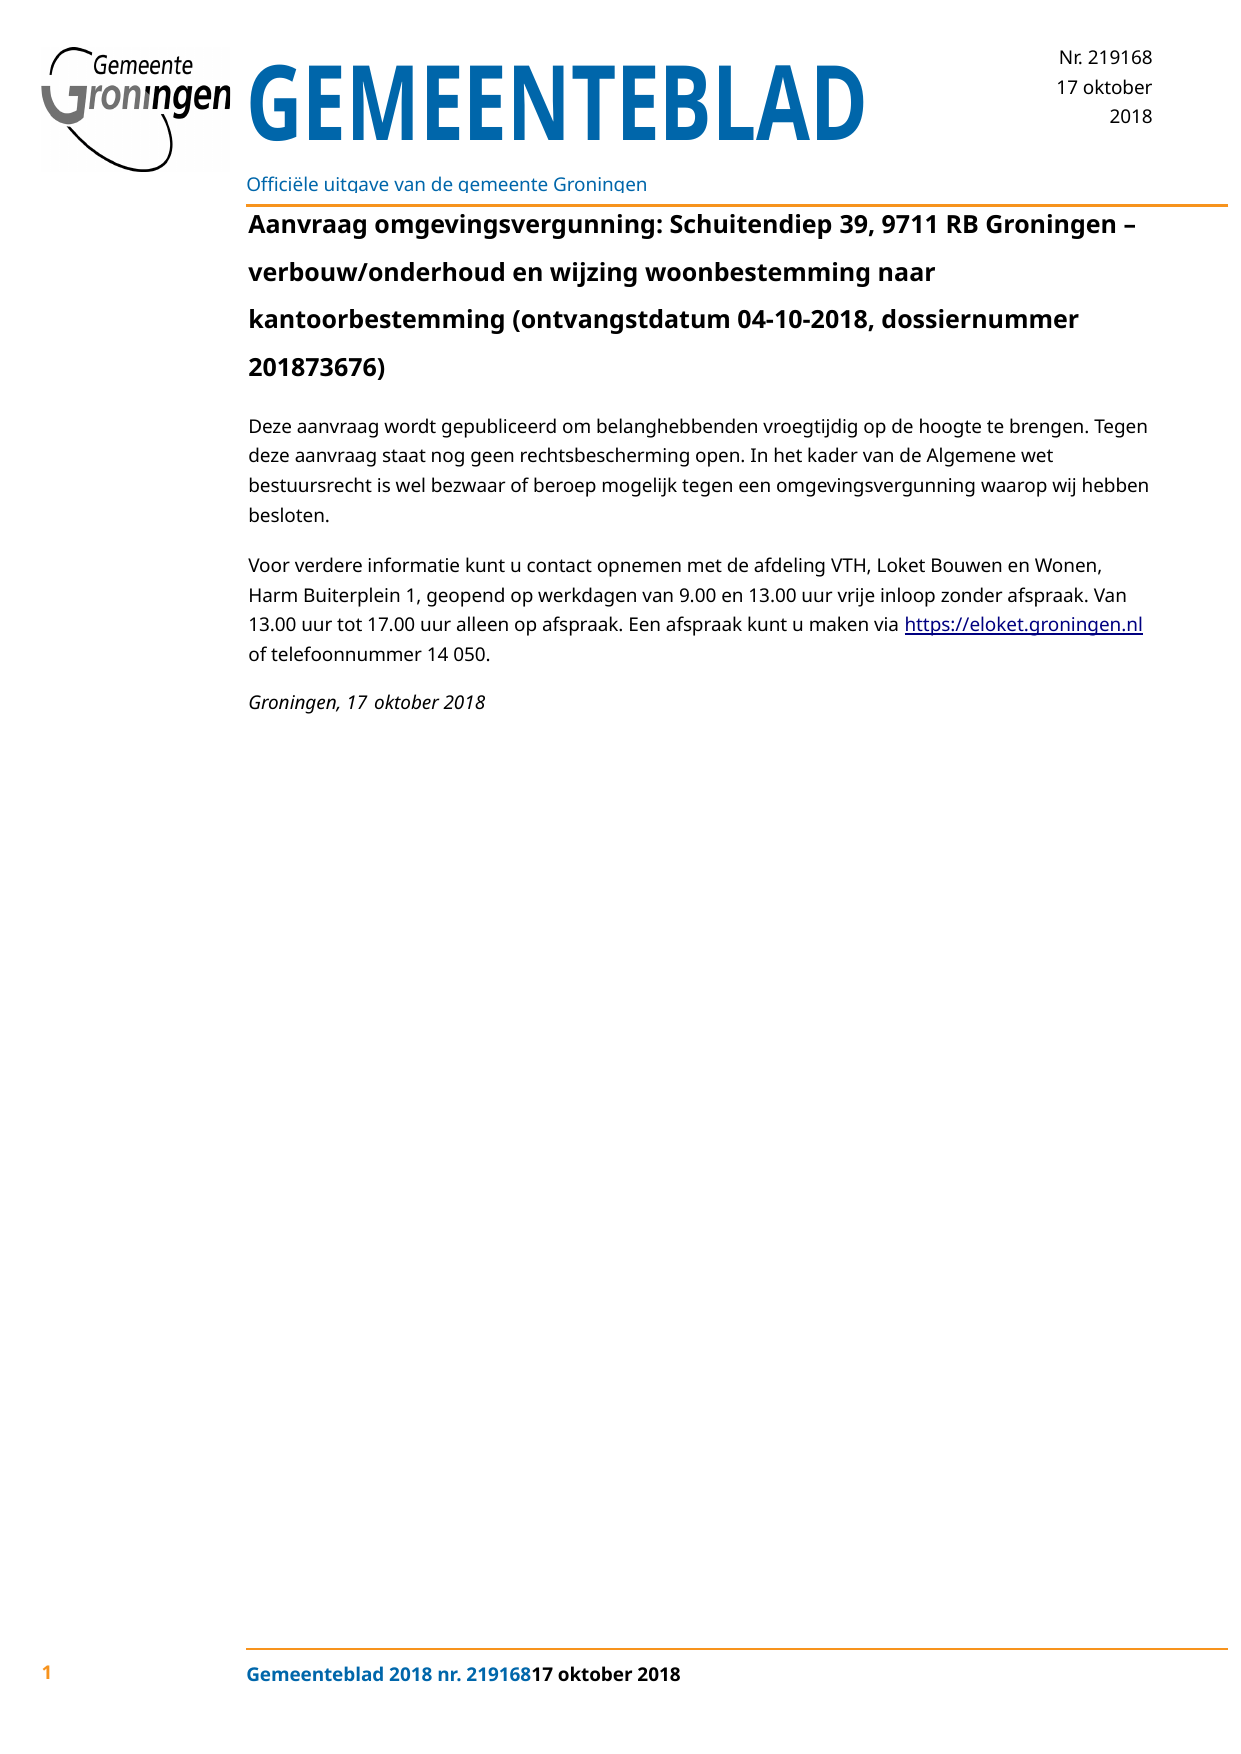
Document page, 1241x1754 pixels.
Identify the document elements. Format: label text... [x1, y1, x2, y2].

picture [41, 47, 231, 172]
text Groningen, 17 oktober 2018 [248, 689, 1152, 714]
text Voor verdere informatie kunt u contact opnemen met de afdeling VTH, Loket Bouwen en Wonen, Harm Buiterplein 1, geopend op werkdagen van 9.00 en 13.00 uur vrije inloop zonder afspraak. Van 13.00 uur tot 17.00 uur alleen op afspraak. Een afspraak kunt u maken via https://eloket.groningen.nl of telefoonnummer 14 050. [248, 552, 1152, 667]
text Deze aanvraag wordt gepubliceerd om belanghebbenden vroegtijdig op de hoogte te brengen. Tegen deze aanvraag staat nog geen rechtsbescherming open. In het kader van de Algemene wet bestuursrecht is wel bezwaar of beroep mogelijk tegen een omgevingsvergunning waarop wij hebben besloten. [248, 413, 1152, 528]
text Aanvraag omgevingsvergunning: Schuitendiep 39, 9711 RB Groningen – verbouw/onderhoud en wijzing woonbestemming naar kantoorbestemming (ontvangstdatum 04-10-2018, dossiernummer 201873676) [248, 207, 1152, 384]
